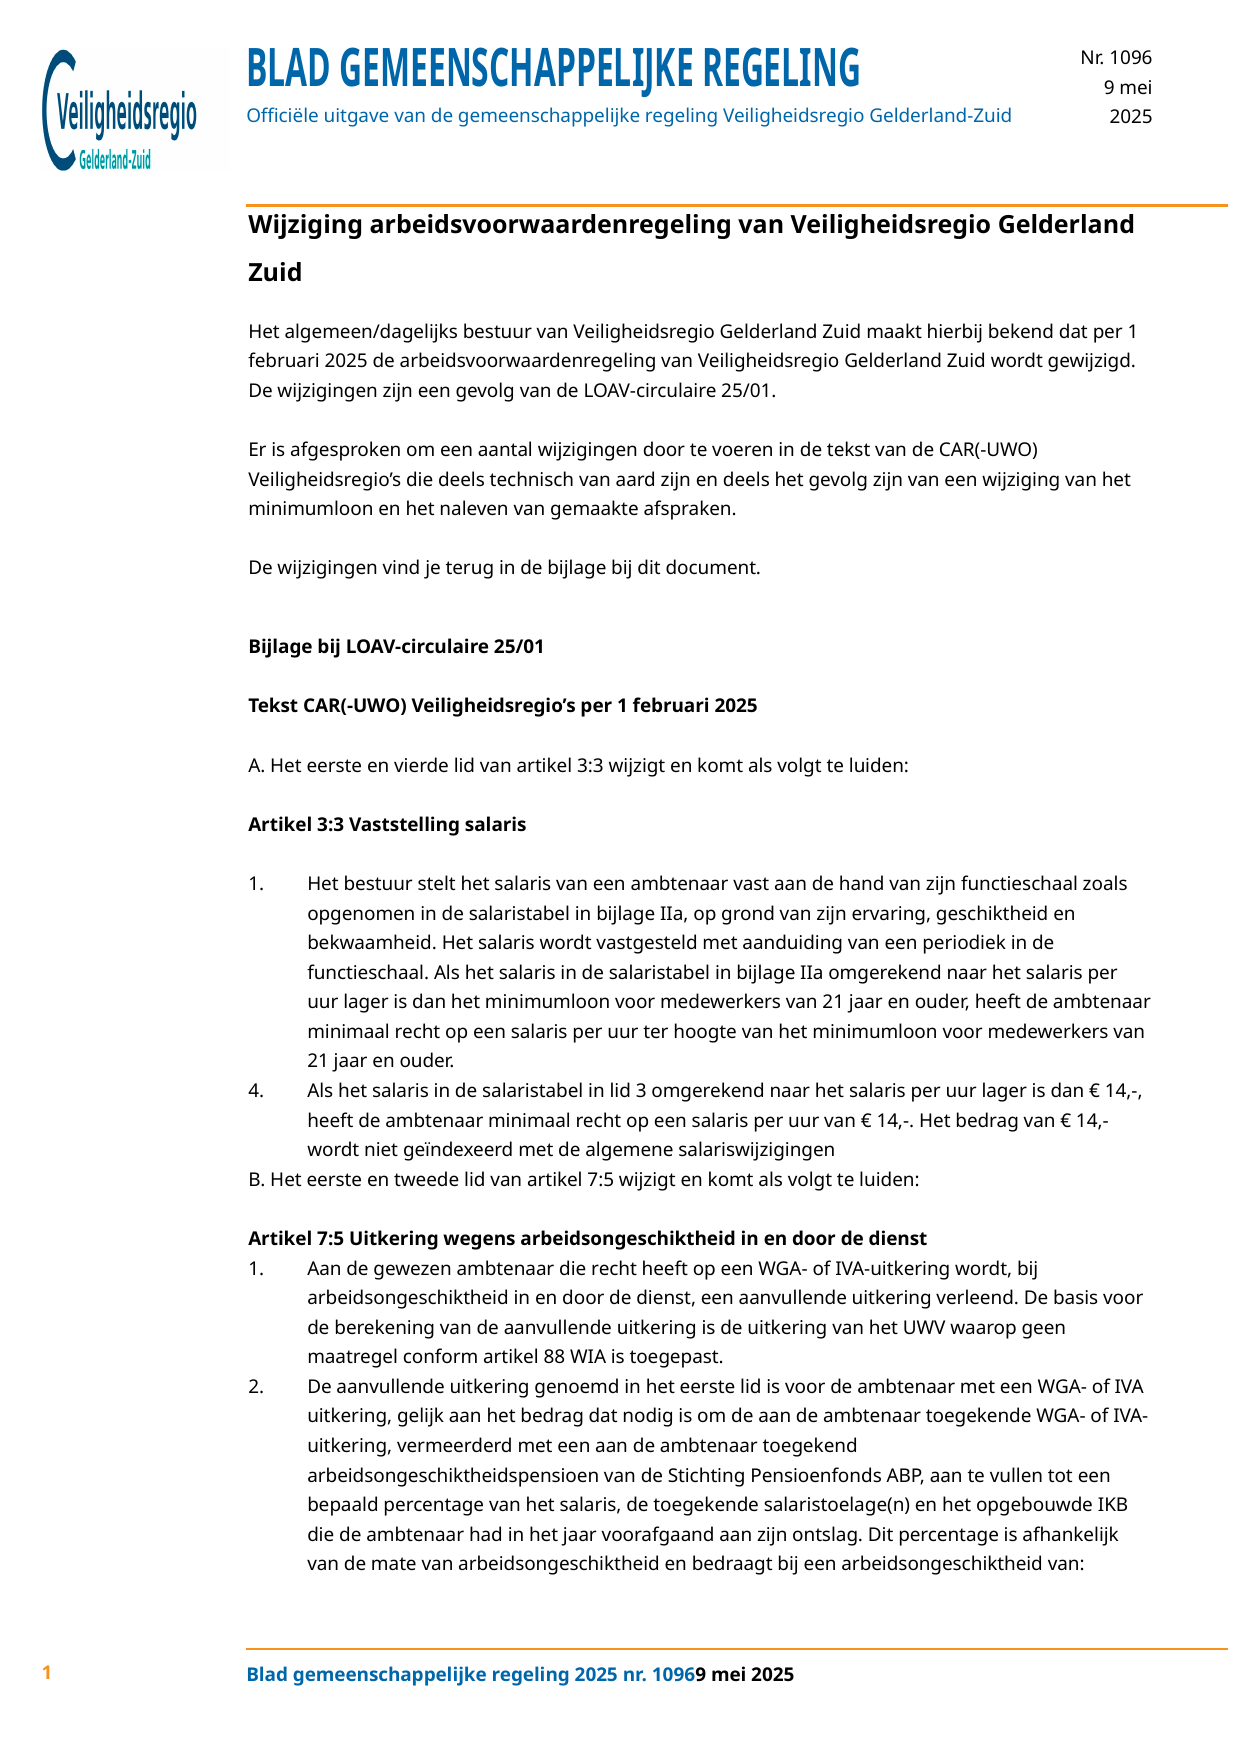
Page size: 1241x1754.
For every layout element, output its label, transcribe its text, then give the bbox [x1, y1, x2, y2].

list Het bestuur stelt het salaris van een ambtenaar vast aan de hand van zijn functieschaal zoals opgenomen in de salaristabel in bijlage IIa, op grond van zijn ervaring, geschiktheid en bekwaamheid. Het salaris wordt vastgesteld met aanduiding van een periodiek in de functieschaal. Als het salaris in de salaristabel in bijlage IIa omgerekend naar het salaris per uur lager is dan het minimumloon voor medewerkers van 21 jaar en ouder, heeft de ambtenaar minimaal recht op een salaris per uur ter hoogte van het minimumloon voor medewerkers van 21 jaar en ouder. [248, 870, 1152, 1073]
text Artikel 3:3 Vaststelling salaris [248, 811, 1152, 837]
text De wijzigingen vind je terug in de bijlage bij dit document. [248, 554, 1152, 580]
text Artikel 7:5 Uitkering wegens arbeidsongeschiktheid in en door de dienst [248, 1225, 1152, 1251]
list Als het salaris in de salaristabel in lid 3 omgerekend naar het salaris per uur lager is dan € 14,-, heeft de ambtenaar minimaal recht op een salaris per uur van € 14,-. Het bedrag van € 14,- wordt niet geïndexeerd met de algemene salariswijzigingen [248, 1077, 1152, 1162]
picture [41, 47, 231, 172]
text B. Het eerste en tweede lid van artikel 7:5 wijzigt en komt als volgt te luiden: [248, 1166, 1152, 1192]
list Aan de gewezen ambtenaar die recht heeft op een WGA- of IVA-uitkering wordt, bij arbeidsongeschiktheid in en door de dienst, een aanvullende uitkering verleend. De basis voor de berekening van de aanvullende uitkering is de uitkering van het UWV waarop geen maatregel conform artikel 88 WIA is toegepast. [248, 1255, 1152, 1369]
text Er is afgesproken om een aantal wijzigingen door te voeren in de tekst van de CAR(-UWO) Veiligheidsregio’s die deels technisch van aard zijn en deels het gevolg zijn van een wijziging van het minimumloon en het naleven van gemaakte afspraken. [248, 436, 1152, 521]
text Tekst CAR(-UWO) Veiligheidsregio’s per 1 februari 2025 [248, 693, 1152, 718]
text Bijlage bij LOAV-circulaire 25/01 [248, 633, 1152, 659]
text Wijziging arbeidsvoorwaardenregeling van Veiligheidsregio Gelderland Zuid [248, 207, 1152, 288]
list De aanvullende uitkering genoemd in het eerste lid is voor de ambtenaar met een WGA- of IVA uitkering, gelijk aan het bedrag dat nodig is om de aan de ambtenaar toegekende WGA- of IVA-uitkering, vermeerderd met een aan de ambtenaar toegekend arbeidsongeschiktheidspensioen van de Stichting Pensioenfonds ABP, aan te vullen tot een bepaald percentage van het salaris, de toegekende salaristoelage(n) en het opgebouwde IKB die de ambtenaar had in het jaar voorafgaand aan zijn ontslag. Dit percentage is afhankelijk van de mate van arbeidsongeschiktheid en bedraagt bij een arbeidsongeschiktheid van: [248, 1373, 1152, 1576]
text Het algemeen/dagelijks bestuur van Veiligheidsregio Gelderland Zuid maakt hierbij bekend dat per 1 februari 2025 de arbeidsvoorwaardenregeling van Veiligheidsregio Gelderland Zuid wordt gewijzigd. De wijzigingen zijn een gevolg van de LOAV-circulaire 25/01. [248, 318, 1152, 403]
text A. Het eerste en vierde lid van artikel 3:3 wijzigt en komt als volgt te luiden: [248, 752, 1152, 777]
